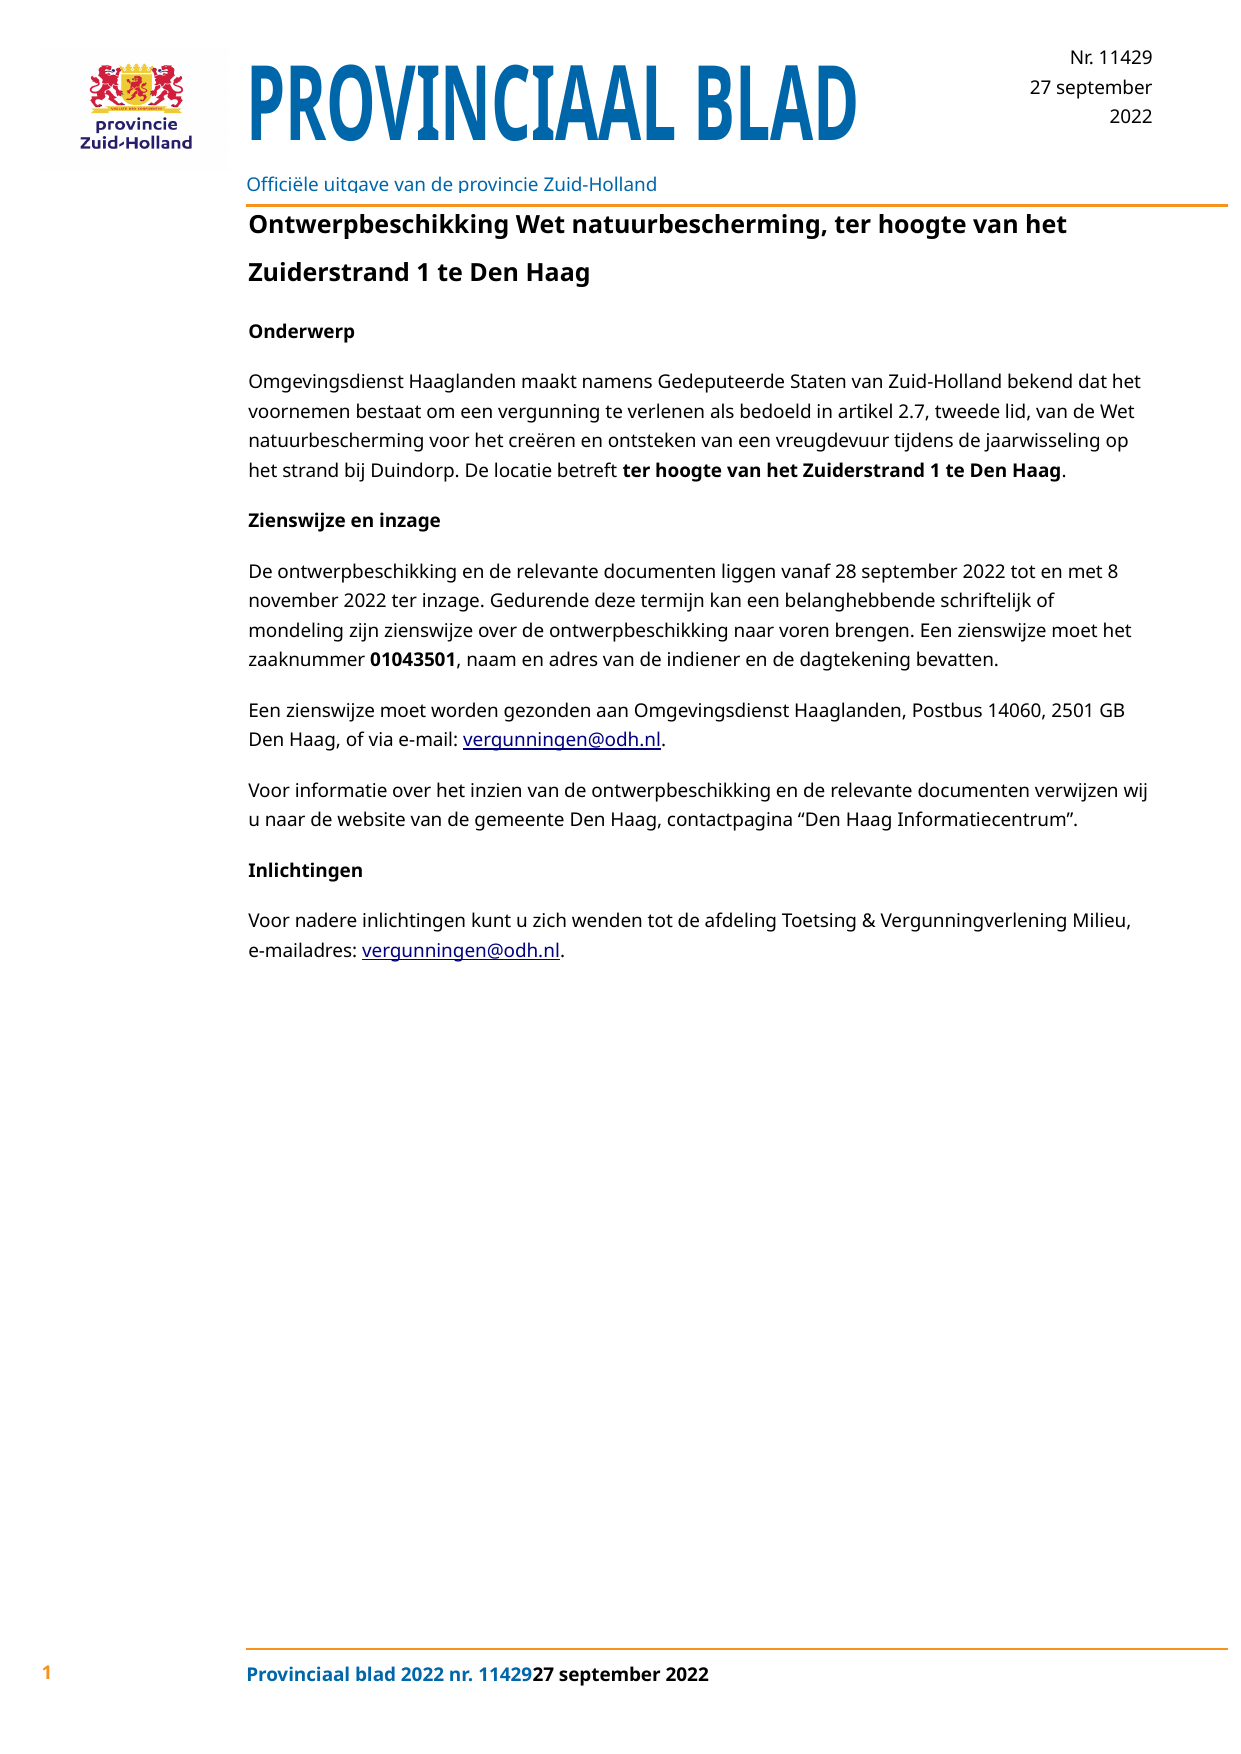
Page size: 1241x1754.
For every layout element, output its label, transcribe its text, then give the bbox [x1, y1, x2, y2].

text Voor nadere inlichtingen kunt u zich wenden tot de afdeling Toetsing & Vergunningverlening Milieu, e-mailadres: vergunningen@odh.nl. [248, 907, 1152, 963]
text Onderwerp [248, 318, 1152, 344]
text Inlichtingen [248, 857, 1152, 883]
text Zienswijze en inzage [248, 507, 1152, 533]
text De ontwerpbeschikking en de relevante documenten liggen vanaf 28 september 2022 tot en met 8 november 2022 ter inzage. Gedurende deze termijn kan een belanghebbende schriftelijk of mondeling zijn zienswijze over de ontwerpbeschikking naar voren brengen. Een zienswijze moet het zaaknummer 01043501, naam en adres van de indiener en de dagtekening bevatten. [248, 558, 1152, 672]
picture [41, 47, 231, 172]
text Omgevingsdienst Haaglanden maakt namens Gedeputeerde Staten van Zuid-Holland bekend dat het voornemen bestaat om een vergunning te verlenen als bedoeld in artikel 2.7, tweede lid, van de Wet natuurbescherming voor het creëren en ontsteken van een vreugdevuur tijdens de jaarwisseling op het strand bij Duindorp. De locatie betreft ter hoogte van het Zuiderstrand 1 te Den Haag. [248, 368, 1152, 483]
text Een zienswijze moet worden gezonden aan Omgevingsdienst Haaglanden, Postbus 14060, 2501 GB Den Haag, of via e-mail: vergunningen@odh.nl. [248, 697, 1152, 752]
text Voor informatie over het inzien van de ontwerpbeschikking en de relevante documenten verwijzen wij u naar de website van de gemeente Den Haag, contactpagina “Den Haag Informatiecentrum”. [248, 777, 1152, 832]
text Ontwerpbeschikking Wet natuurbescherming, ter hoogte van het Zuiderstrand 1 te Den Haag [248, 207, 1152, 288]
